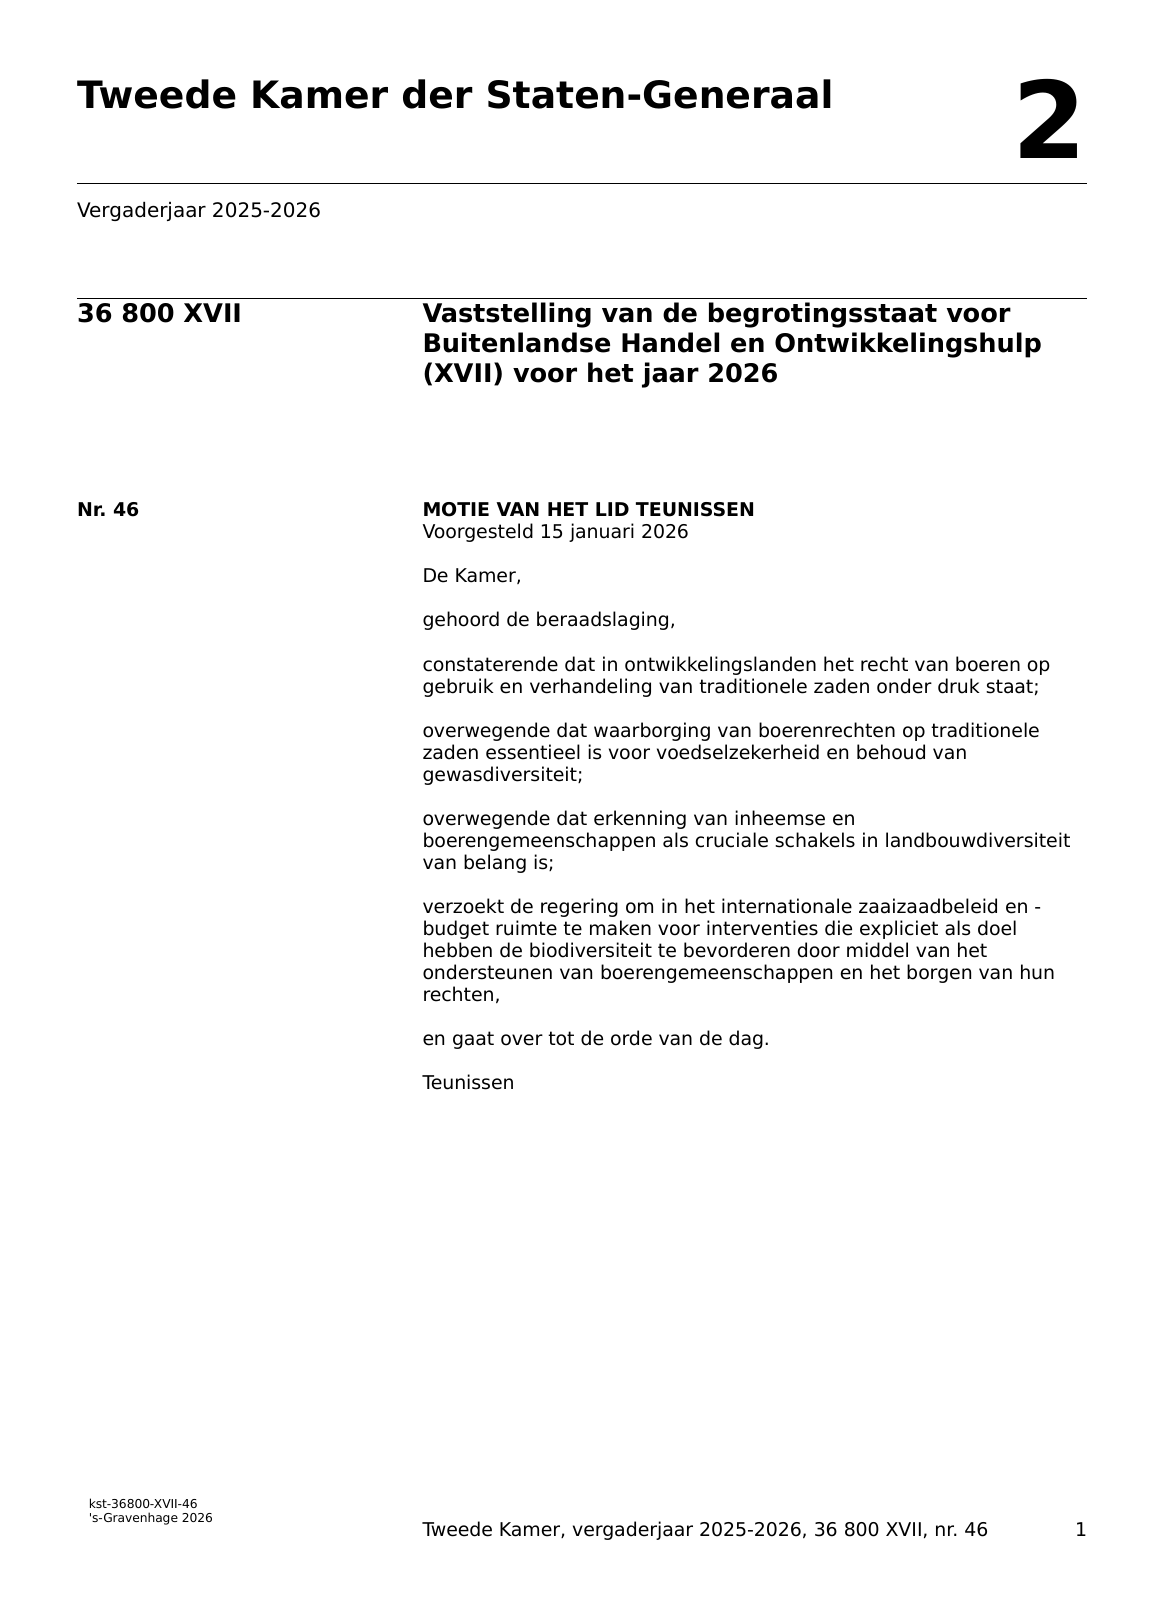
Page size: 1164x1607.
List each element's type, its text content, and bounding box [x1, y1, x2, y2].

text en gaat over tot de orde van de dag. [422, 1028, 1087, 1050]
table_header Tweede Kamer der Staten-Generaal [77, 59, 886, 183]
table_cell Vergaderjaar 2025-2026 [77, 184, 1087, 298]
text Teunissen [422, 1072, 1087, 1094]
text verzoekt de regering om in het internationale zaaizaadbeleid en -budget ruimte te maken voor interventies die expliciet als doel hebben de biodiversiteit te bevorderen door middel van het ondersteunen van boerengemeenschappen en het borgen van hun rechten, [422, 896, 1087, 1006]
text gehoord de beraadslaging, [422, 609, 1087, 631]
table_header 2 [886, 59, 1087, 183]
subtitle Nr. 46 MOTIE VAN HET LID TEUNISSEN [77, 499, 1087, 521]
text overwegende dat waarborging van boerenrechten op traditionele zaden essentieel is voor voedselzekerheid en behoud van gewasdiversiteit; [422, 720, 1087, 786]
text 's-Gravenhage 2026 [88, 1511, 323, 1525]
text Voorgesteld 15 januari 2026 [422, 521, 1087, 543]
text De Kamer, [422, 565, 1087, 587]
subtitle 36 800 XVII Vaststelling van de begrotingsstaat voor Buitenlandse Handel en Ontwikkelingshulp (XVII) voor het jaar 2026 [77, 299, 1087, 388]
text overwegende dat erkenning van inheemse en boerengemeenschappen als cruciale schakels in landbouwdiversiteit van belang is; [422, 808, 1087, 874]
text constaterende dat in ontwikkelingslanden het recht van boeren op gebruik en verhandeling van traditionele zaden onder druk staat; [422, 653, 1087, 697]
text kst-36800-XVII-46 [88, 1497, 323, 1511]
